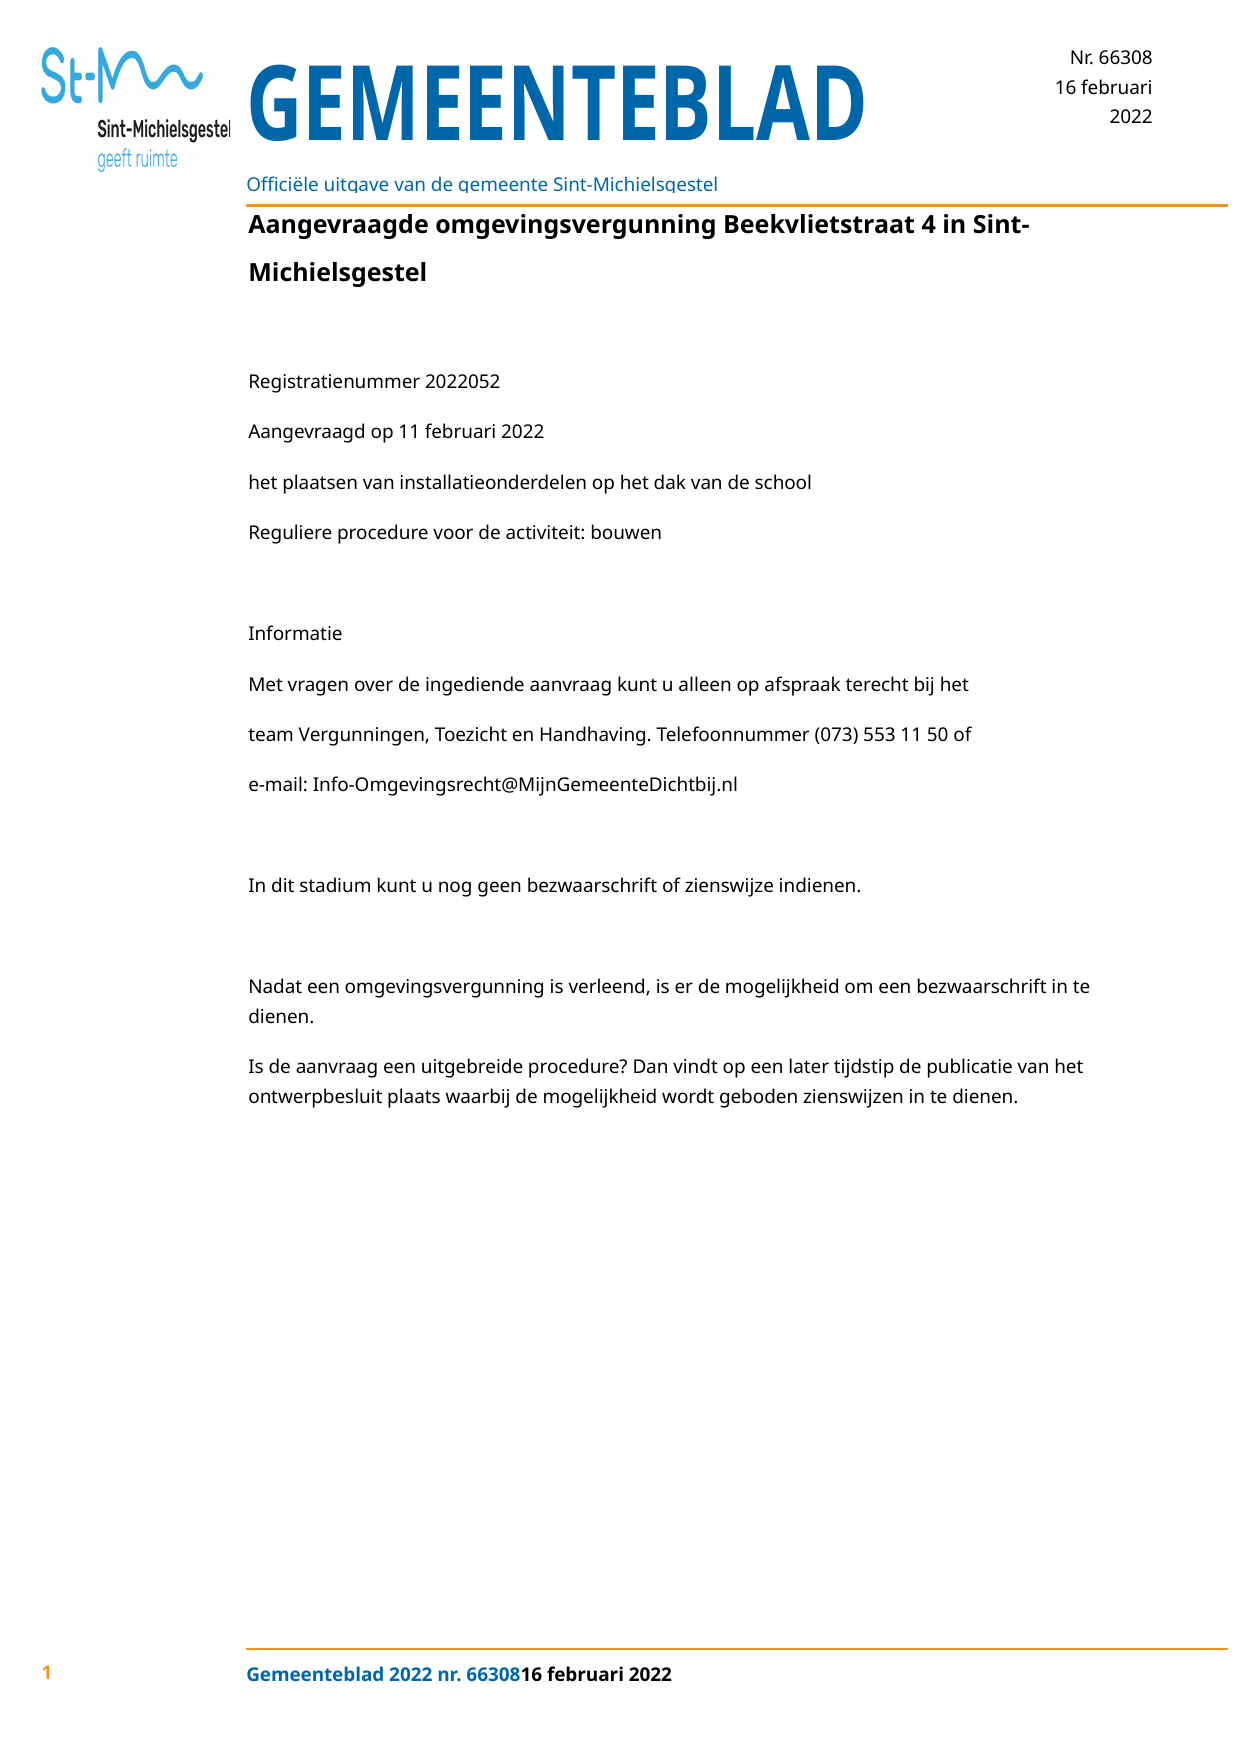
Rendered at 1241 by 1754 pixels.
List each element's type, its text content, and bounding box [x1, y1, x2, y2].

text Reguliere procedure voor de activiteit: bouwen [248, 519, 1152, 545]
text Is de aanvraag een uitgebreide procedure? Dan vindt op een later tijdstip de publicatie van het ontwerpbesluit plaats waarbij de mogelijkheid wordt geboden zienswijzen in te dienen. [248, 1053, 1152, 1109]
text Aangevraagde omgevingsvergunning Beekvlietstraat 4 in Sint-Michielsgestel [248, 207, 1152, 288]
text team Vergunningen, Toezicht en Handhaving. Telefoonnummer (073) 553 11 50 of [248, 721, 1152, 747]
text In dit stadium kunt u nog geen bezwaarschrift of zienswijze indienen. [248, 872, 1152, 898]
text Informatie [248, 620, 1152, 646]
picture [41, 47, 231, 172]
text e-mail: Info-Omgevingsrecht@MijnGemeenteDichtbij.nl [248, 772, 1152, 797]
text Met vragen over de ingediende aanvraag kunt u alleen op afspraak terecht bij het [248, 671, 1152, 697]
text Registratienummer 2022052 [248, 368, 1152, 394]
text Nadat een omgevingsvergunning is verleend, is er de mogelijkheid om een bezwaarschrift in te dienen. [248, 973, 1152, 1029]
text het plaatsen van installatieonderdelen op het dak van de school [248, 469, 1152, 495]
text Aangevraagd op 11 februari 2022 [248, 419, 1152, 444]
